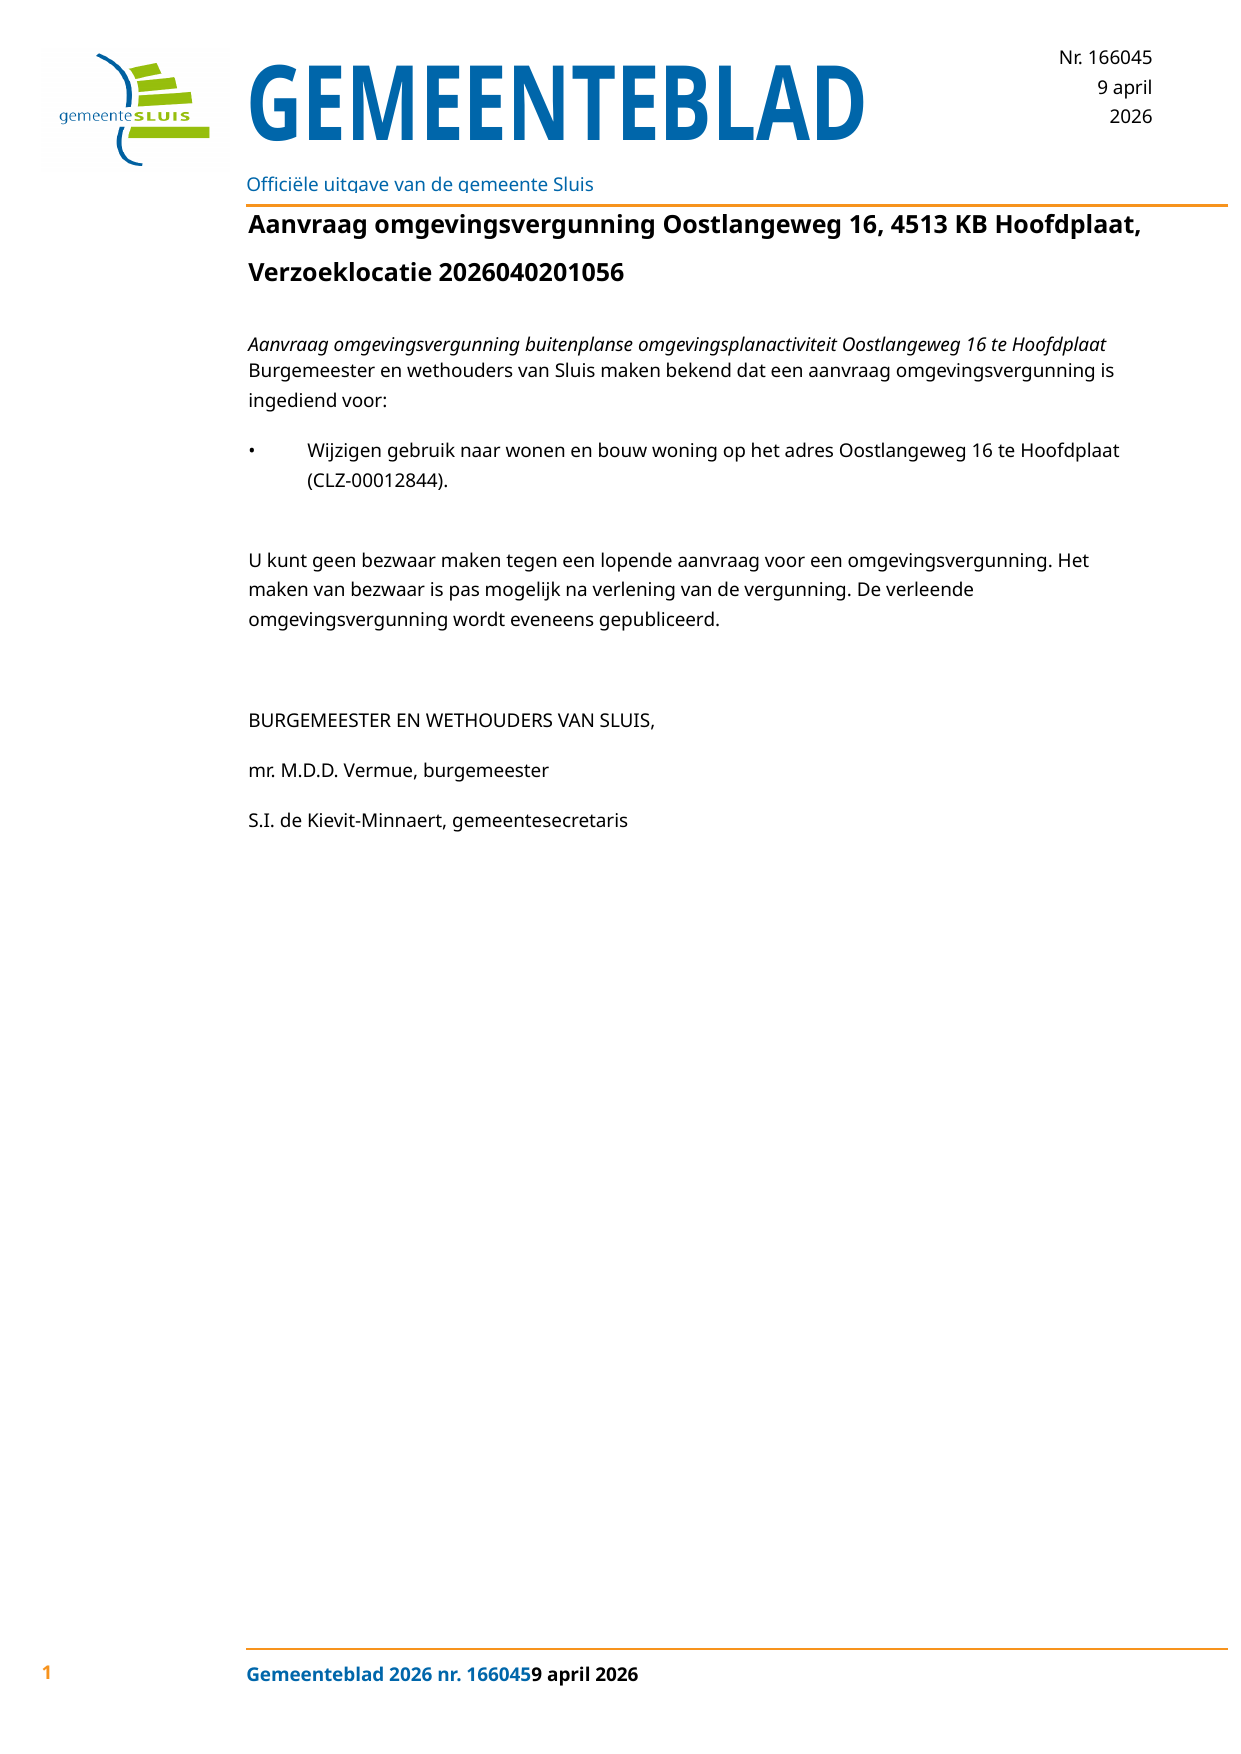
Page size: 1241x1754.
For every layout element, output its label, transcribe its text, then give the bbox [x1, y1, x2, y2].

text U kunt geen bezwaar maken tegen een lopende aanvraag voor een omgevingsvergunning. Het maken van bezwaar is pas mogelijk na verlening van de vergunning. De verleende omgevingsvergunning wordt eveneens gepubliceerd. [248, 547, 1152, 632]
text Aanvraag omgevingsvergunning Oostlangeweg 16, 4513 KB Hoofdplaat, Verzoeklocatie 2026040201056 [248, 207, 1152, 288]
text mr. M.D.D. Vermue, burgemeester [248, 757, 1152, 783]
text Burgemeester en wethouders van Sluis maken bekend dat een aanvraag omgevingsvergunning is ingediend voor: [248, 357, 1152, 412]
text BURGEMEESTER EN WETHOUDERS VAN SLUIS, [248, 707, 1152, 732]
text Aanvraag omgevingsvergunning buitenplanse omgevingsplanactiviteit Oostlangeweg 16 te Hoofdplaat [248, 331, 1152, 357]
list Wijzigen gebruik naar wonen en bouw woning op het adres Oostlangeweg 16 te Hoofdplaat (CLZ-00012844). [248, 437, 1152, 492]
picture [41, 47, 231, 172]
text S.I. de Kievit-Minnaert, gemeentesecretaris [248, 808, 1152, 833]
